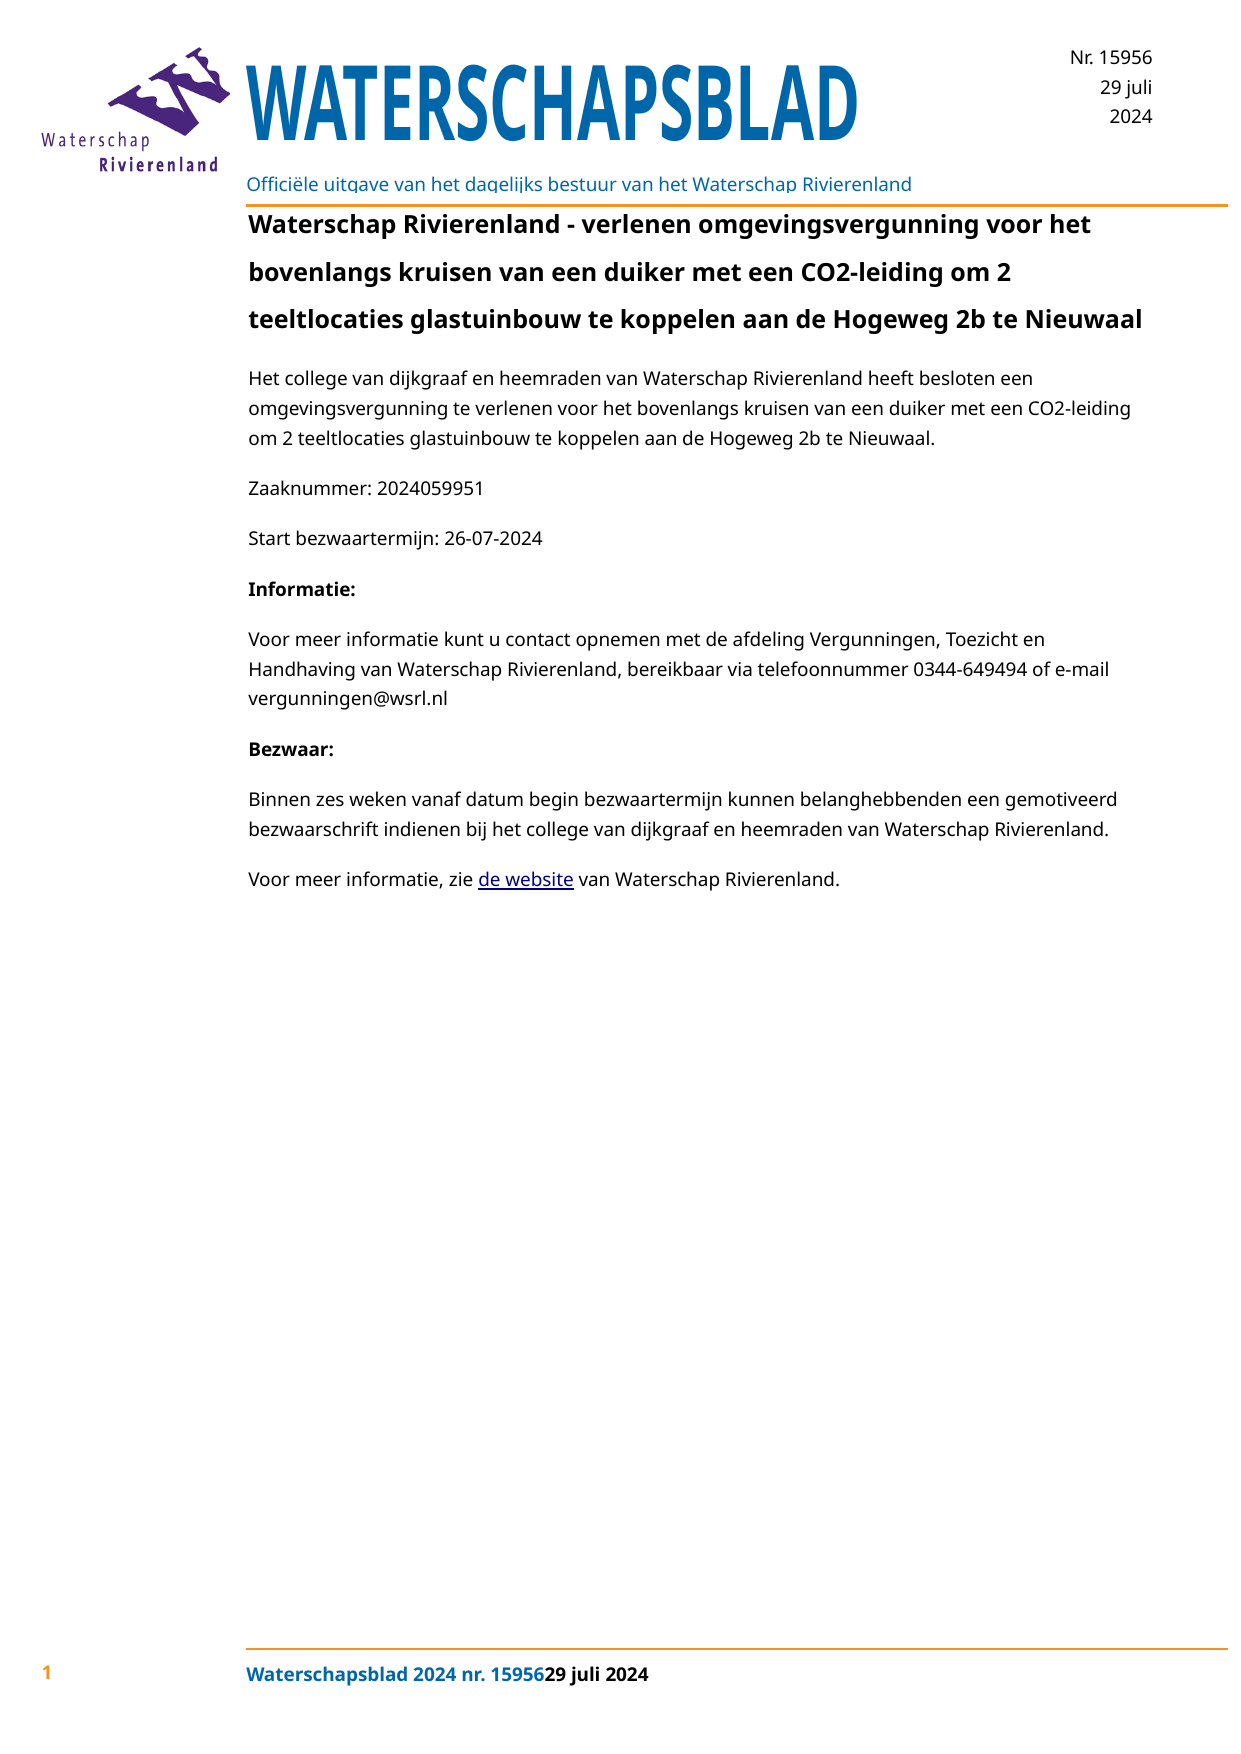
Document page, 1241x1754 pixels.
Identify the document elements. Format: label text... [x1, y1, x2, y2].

text Voor meer informatie, zie de website van Waterschap Rivierenland. [248, 866, 1152, 892]
text Voor meer informatie kunt u contact opnemen met de afdeling Vergunningen, Toezicht en Handhaving van Waterschap Rivierenland, bereikbaar via telefoonnummer 0344-649494 of e-mail vergunningen@wsrl.nl [248, 626, 1152, 711]
text Start bezwaartermijn: 26-07-2024 [248, 526, 1152, 551]
picture [41, 47, 231, 172]
text Binnen zes weken vanaf datum begin bezwaartermijn kunnen belanghebbenden een gemotiveerd bezwaarschrift indienen bij het college van dijkgraaf en heemraden van Waterschap Rivierenland. [248, 786, 1152, 842]
text Het college van dijkgraaf en heemraden van Waterschap Rivierenland heeft besloten een omgevingsvergunning te verlenen voor het bovenlangs kruisen van een duiker met een CO2-leiding om 2 teeltlocaties glastuinbouw te koppelen aan de Hogeweg 2b te Nieuwaal. [248, 366, 1152, 450]
text Informatie: [248, 576, 1152, 602]
text Waterschap Rivierenland - verlenen omgevingsvergunning voor het bovenlangs kruisen van een duiker met een CO2-leiding om 2 teeltlocaties glastuinbouw te koppelen aan de Hogeweg 2b te Nieuwaal [248, 207, 1152, 336]
text Zaaknummer: 2024059951 [248, 475, 1152, 501]
text Bezwaar: [248, 736, 1152, 762]
